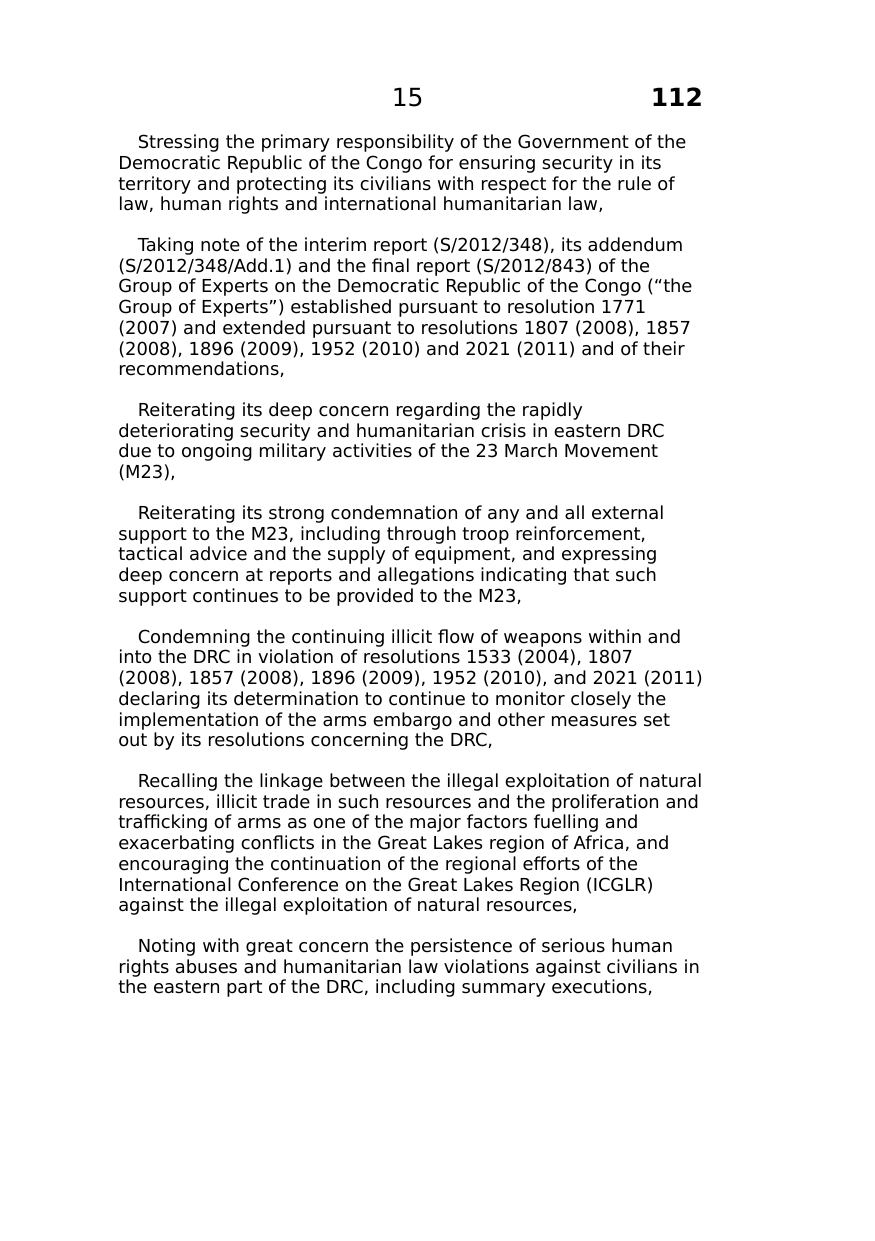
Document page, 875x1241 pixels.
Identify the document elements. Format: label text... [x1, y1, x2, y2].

text Taking note of the interim report (S/2012/348), its addendum (S/2012/348/Add.1) and the final report (S/2012/843) of the Group of Experts on the Democratic Republic of the Congo (“the Group of Experts”) established pursuant to resolution 1771 (2007) and extended pursuant to resolutions 1807 (2008), 1857 (2008), 1896 (2009), 1952 (2010) and 2021 (2011) and of their recommendations, [118, 235, 703, 380]
text Recalling the linkage between the illegal exploitation of natural resources, illicit trade in such resources and the proliferation and trafficking of arms as one of the major factors fuelling and exacerbating conflicts in the Great Lakes region of Africa, and encouraging the continuation of the regional efforts of the International Conference on the Great Lakes Region (ICGLR) against the illegal exploitation of natural resources, [118, 771, 703, 916]
text Reiterating its strong condemnation of any and all external support to the M23, including through troop reinforcement, tactical advice and the supply of equipment, and expressing deep concern at reports and allegations indicating that such support continues to be provided to the M23, [118, 503, 703, 606]
text Stressing the primary responsibility of the Government of the Democratic Republic of the Congo for ensuring security in its territory and protecting its civilians with respect for the rule of law, human rights and international humanitarian law, [118, 132, 703, 215]
text Reiterating its deep concern regarding the rapidly deteriorating security and humanitarian crisis in eastern DRC due to ongoing military activities of the 23 March Movement (M23), [118, 400, 703, 483]
text Condemning the continuing illicit flow of weapons within and into the DRC in violation of resolutions 1533 (2004), 1807 (2008), 1857 (2008), 1896 (2009), 1952 (2010), and 2021 (2011) declaring its determination to continue to monitor closely the implementation of the arms embargo and other measures set out by its resolutions concerning the DRC, [118, 626, 703, 751]
text Noting with great concern the persistence of serious human rights abuses and humanitarian law violations against civilians in the eastern part of the DRC, including summary executions, [118, 936, 703, 998]
